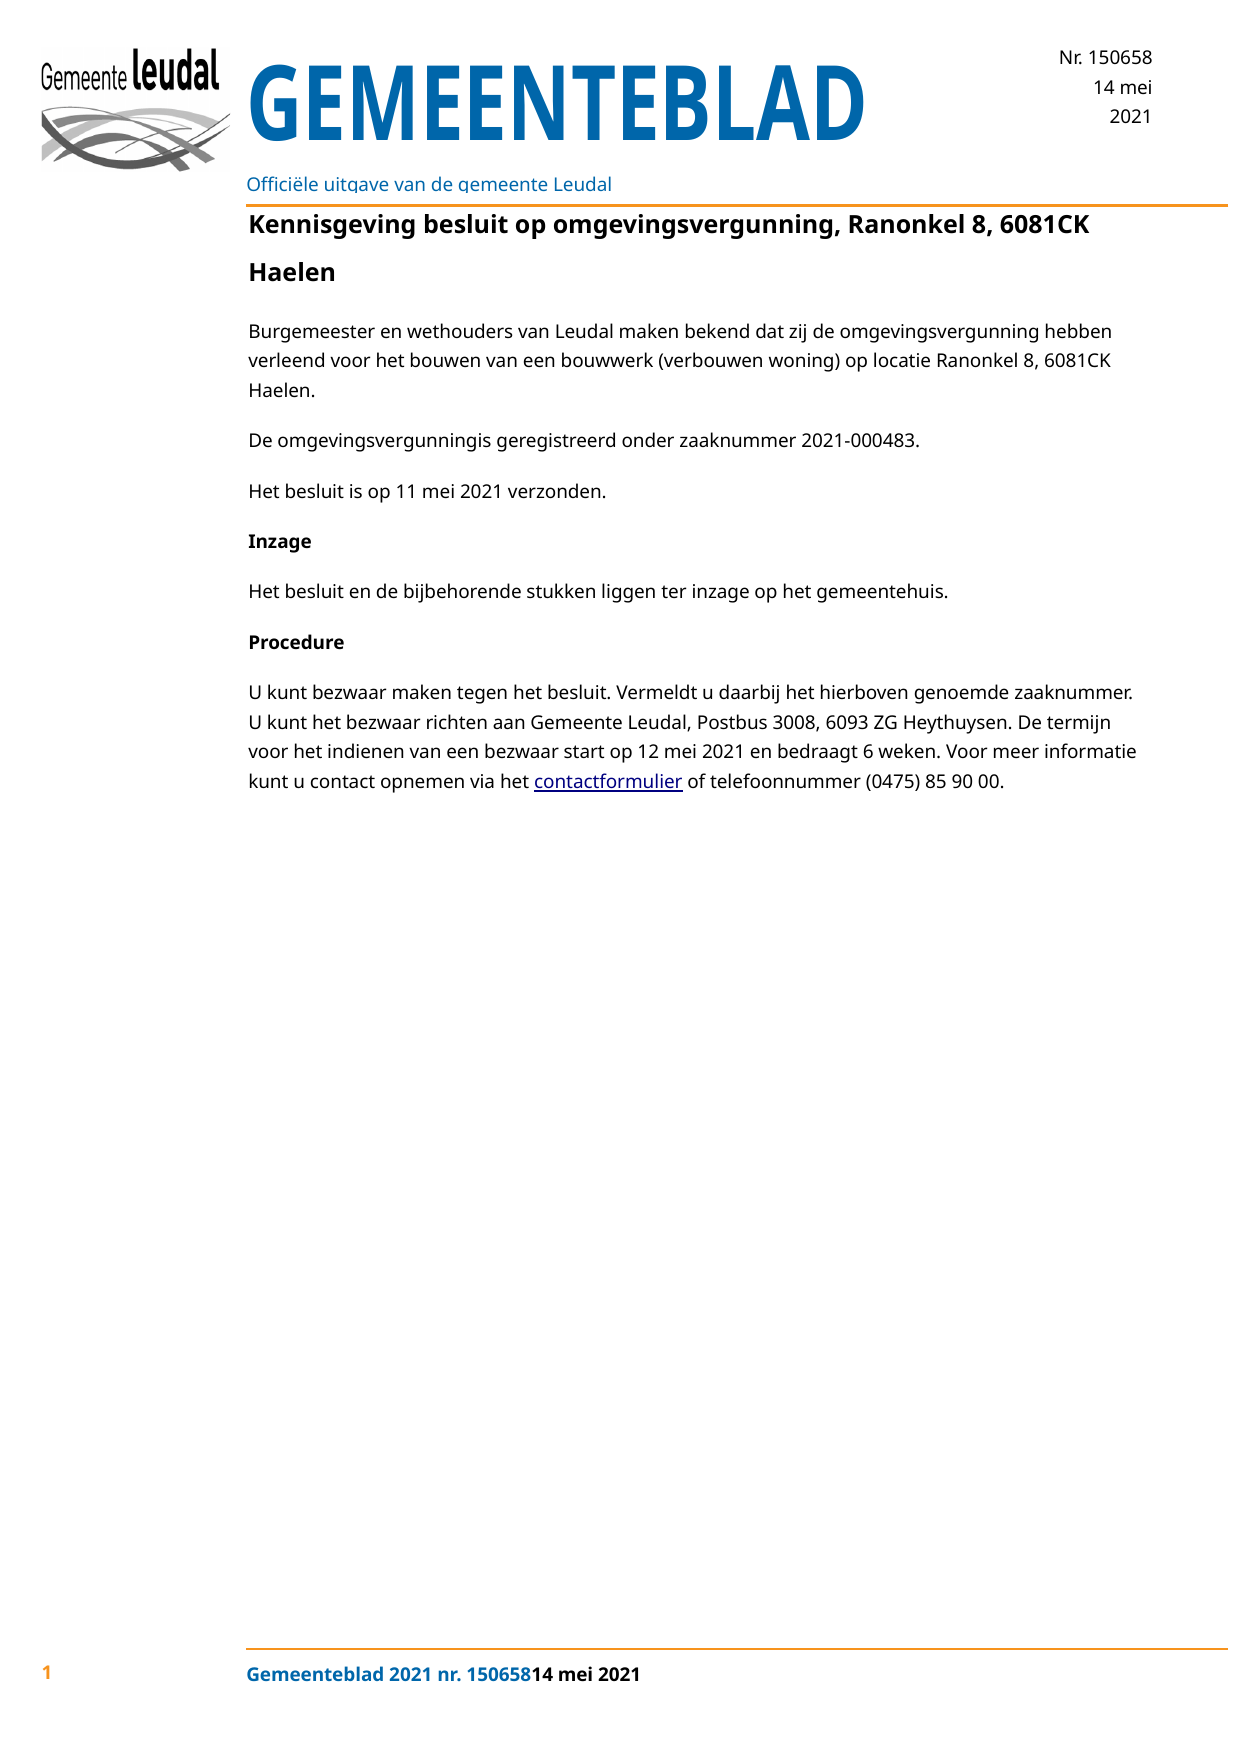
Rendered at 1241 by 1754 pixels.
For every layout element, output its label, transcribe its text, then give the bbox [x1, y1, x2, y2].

text Kennisgeving besluit op omgevingsvergunning, Ranonkel 8, 6081CK Haelen [248, 207, 1152, 288]
text Het besluit en de bijbehorende stukken liggen ter inzage op het gemeentehuis. [248, 579, 1152, 604]
text Inzage [248, 528, 1152, 554]
text De omgevingsvergunningis geregistreerd onder zaaknummer 2021-000483. [248, 427, 1152, 453]
picture [41, 47, 231, 172]
text Burgemeester en wethouders van Leudal maken bekend dat zij de omgevingsvergunning hebben verleend voor het bouwen van een bouwwerk (verbouwen woning) op locatie Ranonkel 8, 6081CK Haelen. [248, 318, 1152, 403]
text Het besluit is op 11 mei 2021 verzonden. [248, 478, 1152, 504]
text Procedure [248, 629, 1152, 655]
text U kunt bezwaar maken tegen het besluit. Vermeldt u daarbij het hierboven genoemde zaaknummer. U kunt het bezwaar richten aan Gemeente Leudal, Postbus 3008, 6093 ZG Heythuysen. De termijn voor het indienen van een bezwaar start op 12 mei 2021 en bedraagt 6 weken. Voor meer informatie kunt u contact opnemen via het contactformulier of telefoonnummer (0475) 85 90 00. [248, 679, 1152, 794]
